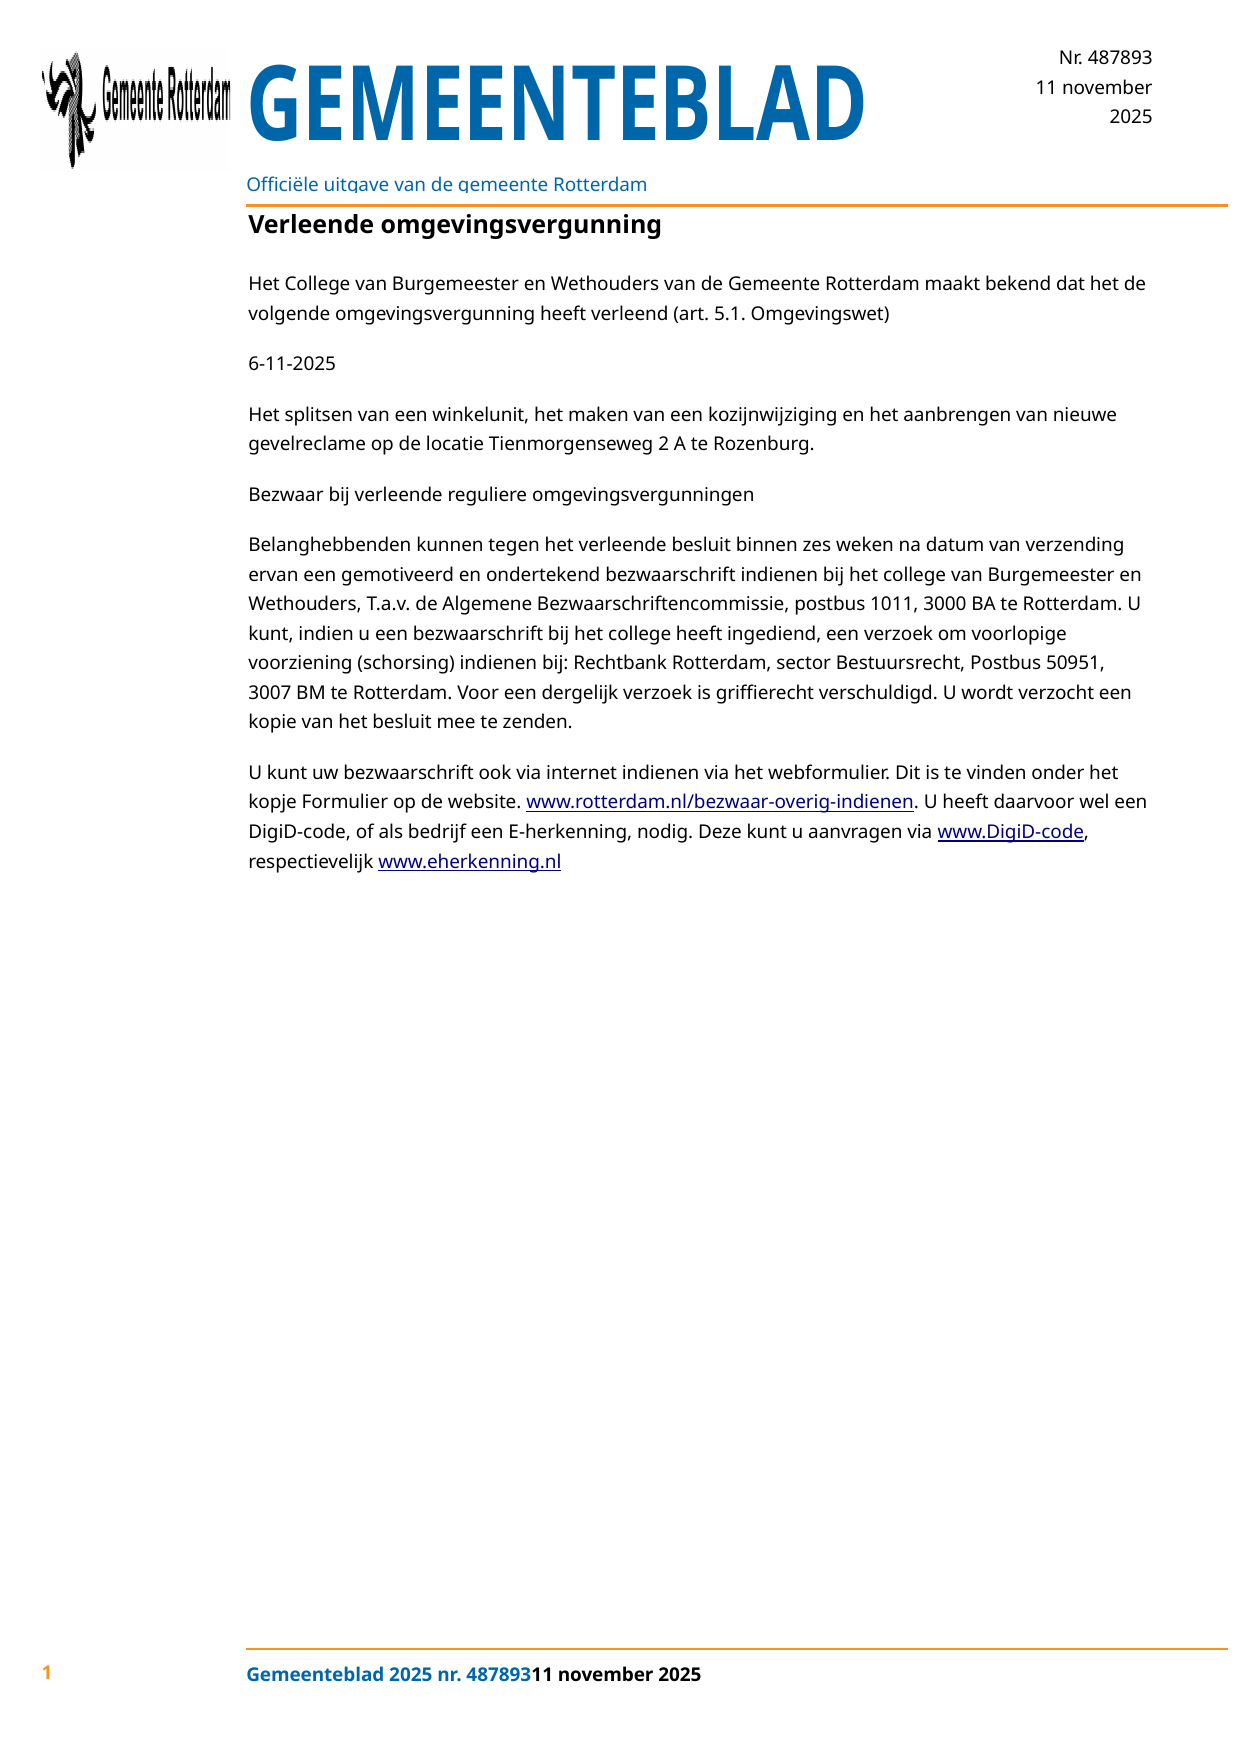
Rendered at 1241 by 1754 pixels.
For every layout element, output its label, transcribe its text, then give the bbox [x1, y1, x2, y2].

text Het splitsen van een winkelunit, het maken van een kozijnwijziging en het aanbrengen van nieuwe gevelreclame op de locatie Tienmorgenseweg 2 A te Rozenburg. [248, 401, 1152, 456]
text Het College van Burgemeester en Wethouders van de Gemeente Rotterdam maakt bekend dat het de volgende omgevingsvergunning heeft verleend (art. 5.1. Omgevingswet) [248, 270, 1152, 326]
text Verleende omgevingsvergunning [248, 207, 1152, 241]
text Bezwaar bij verleende reguliere omgevingsvergunningen [248, 481, 1152, 506]
text 6-11-2025 [248, 350, 1152, 376]
picture [41, 47, 231, 172]
text Belanghebbenden kunnen tegen het verleende besluit binnen zes weken na datum van verzending ervan een gemotiveerd en ondertekend bezwaarschrift indienen bij het college van Burgemeester en Wethouders, T.a.v. de Algemene Bezwaarschriftencommissie, postbus 1011, 3000 BA te Rotterdam. U kunt, indien u een bezwaarschrift bij het college heeft ingediend, een verzoek om voorlopige voorziening (schorsing) indienen bij: Rechtbank Rotterdam, sector Bestuursrecht, Postbus 50951, 3007 BM te Rotterdam. Voor een dergelijk verzoek is griffierecht verschuldigd. U wordt verzocht een kopie van het besluit mee te zenden. [248, 531, 1152, 734]
text U kunt uw bezwaarschrift ook via internet indienen via het webformulier. Dit is te vinden onder het kopje Formulier op de website. www.rotterdam.nl/bezwaar-overig-indienen. U heeft daarvoor wel een DigiD-code, of als bedrijf een E-herkenning, nodig. Deze kunt u aanvragen via www.DigiD-code, respectievelijk www.eherkenning.nl [248, 759, 1152, 873]
